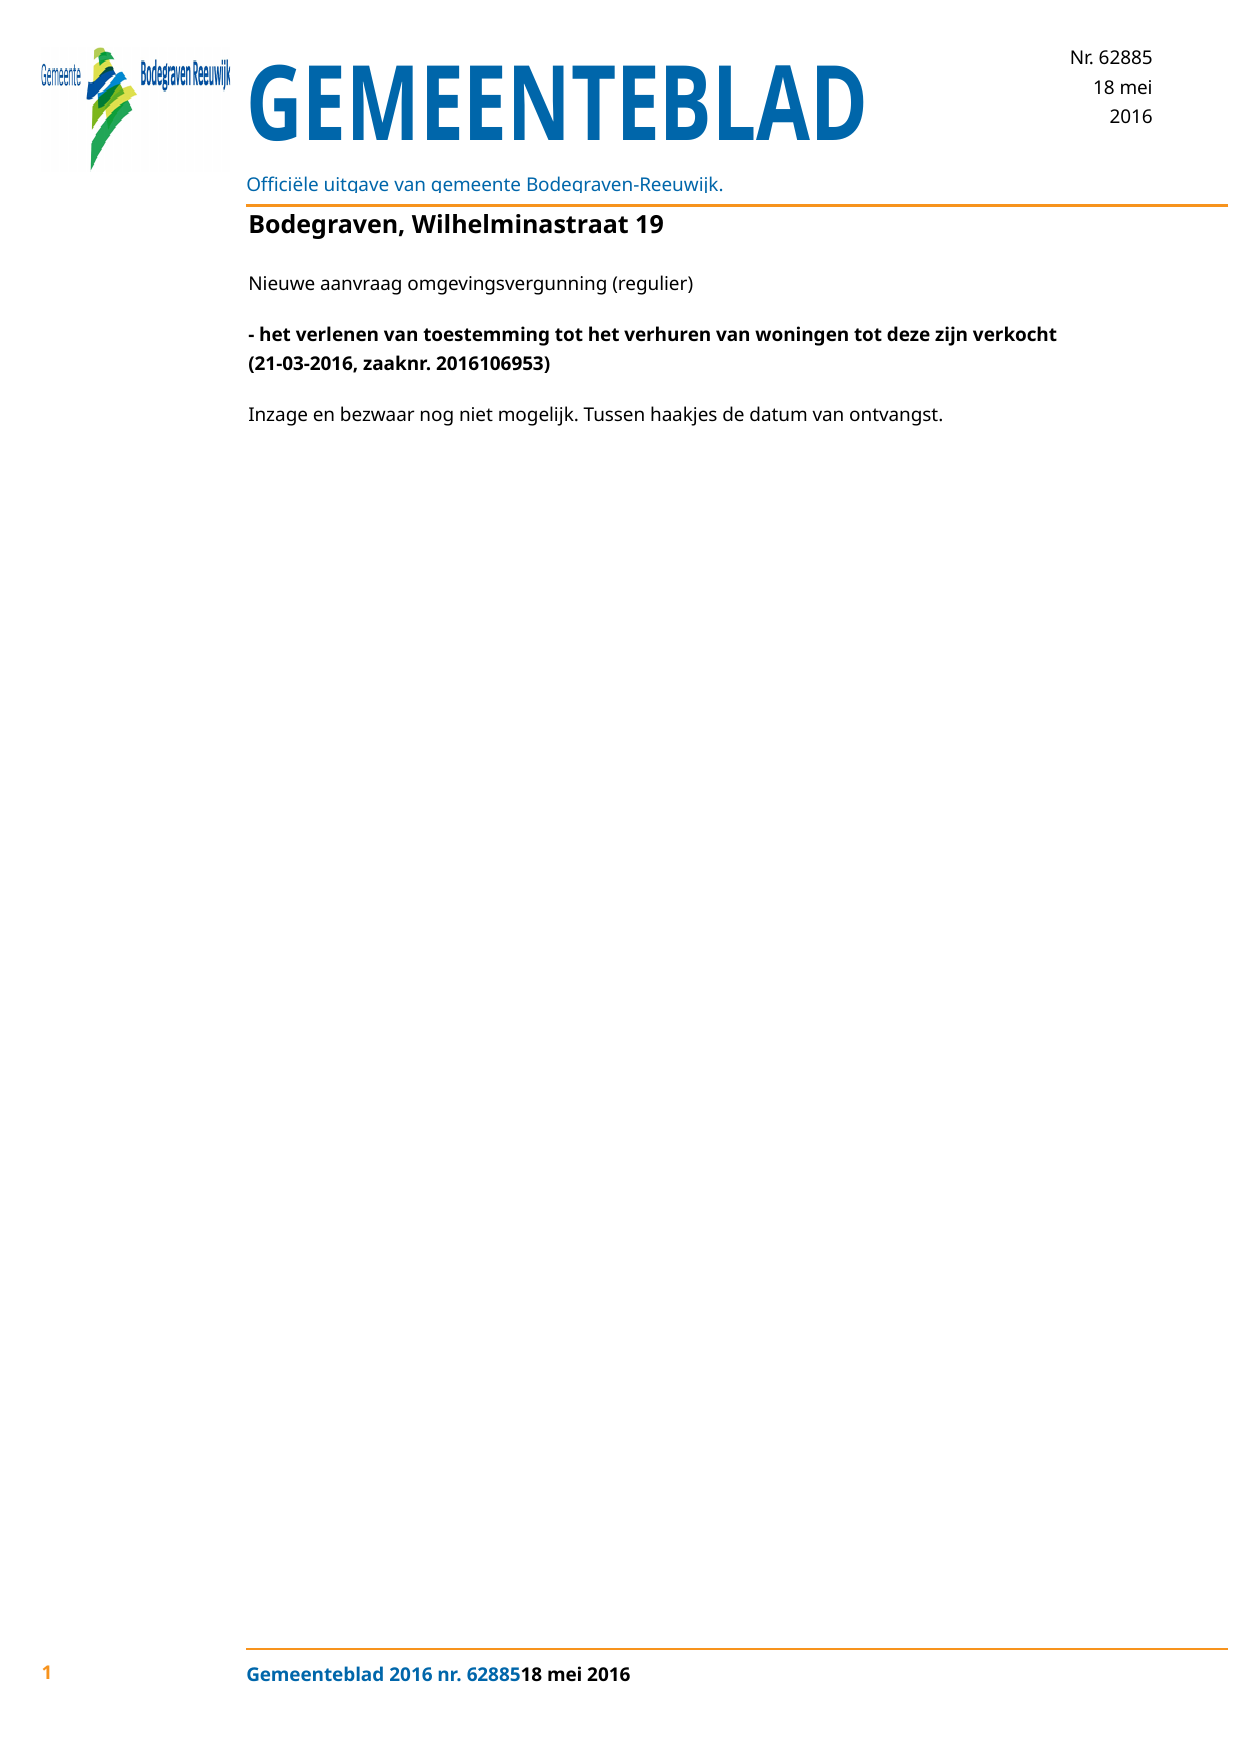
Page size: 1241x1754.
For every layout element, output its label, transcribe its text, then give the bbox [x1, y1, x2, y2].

picture [41, 47, 231, 172]
text - het verlenen van toestemming tot het verhuren van woningen tot deze zijn verkocht (21‑03‑2016, zaaknr. 2016106953) [248, 321, 1152, 376]
text Nieuwe aanvraag omgevingsvergunning (regulier) [248, 270, 1152, 296]
text Bodegraven, Wilhelminastraat 19 [248, 207, 1152, 241]
text Inzage en bezwaar nog niet mogelijk. Tussen haakjes de datum van ontvangst. [248, 401, 1152, 426]
